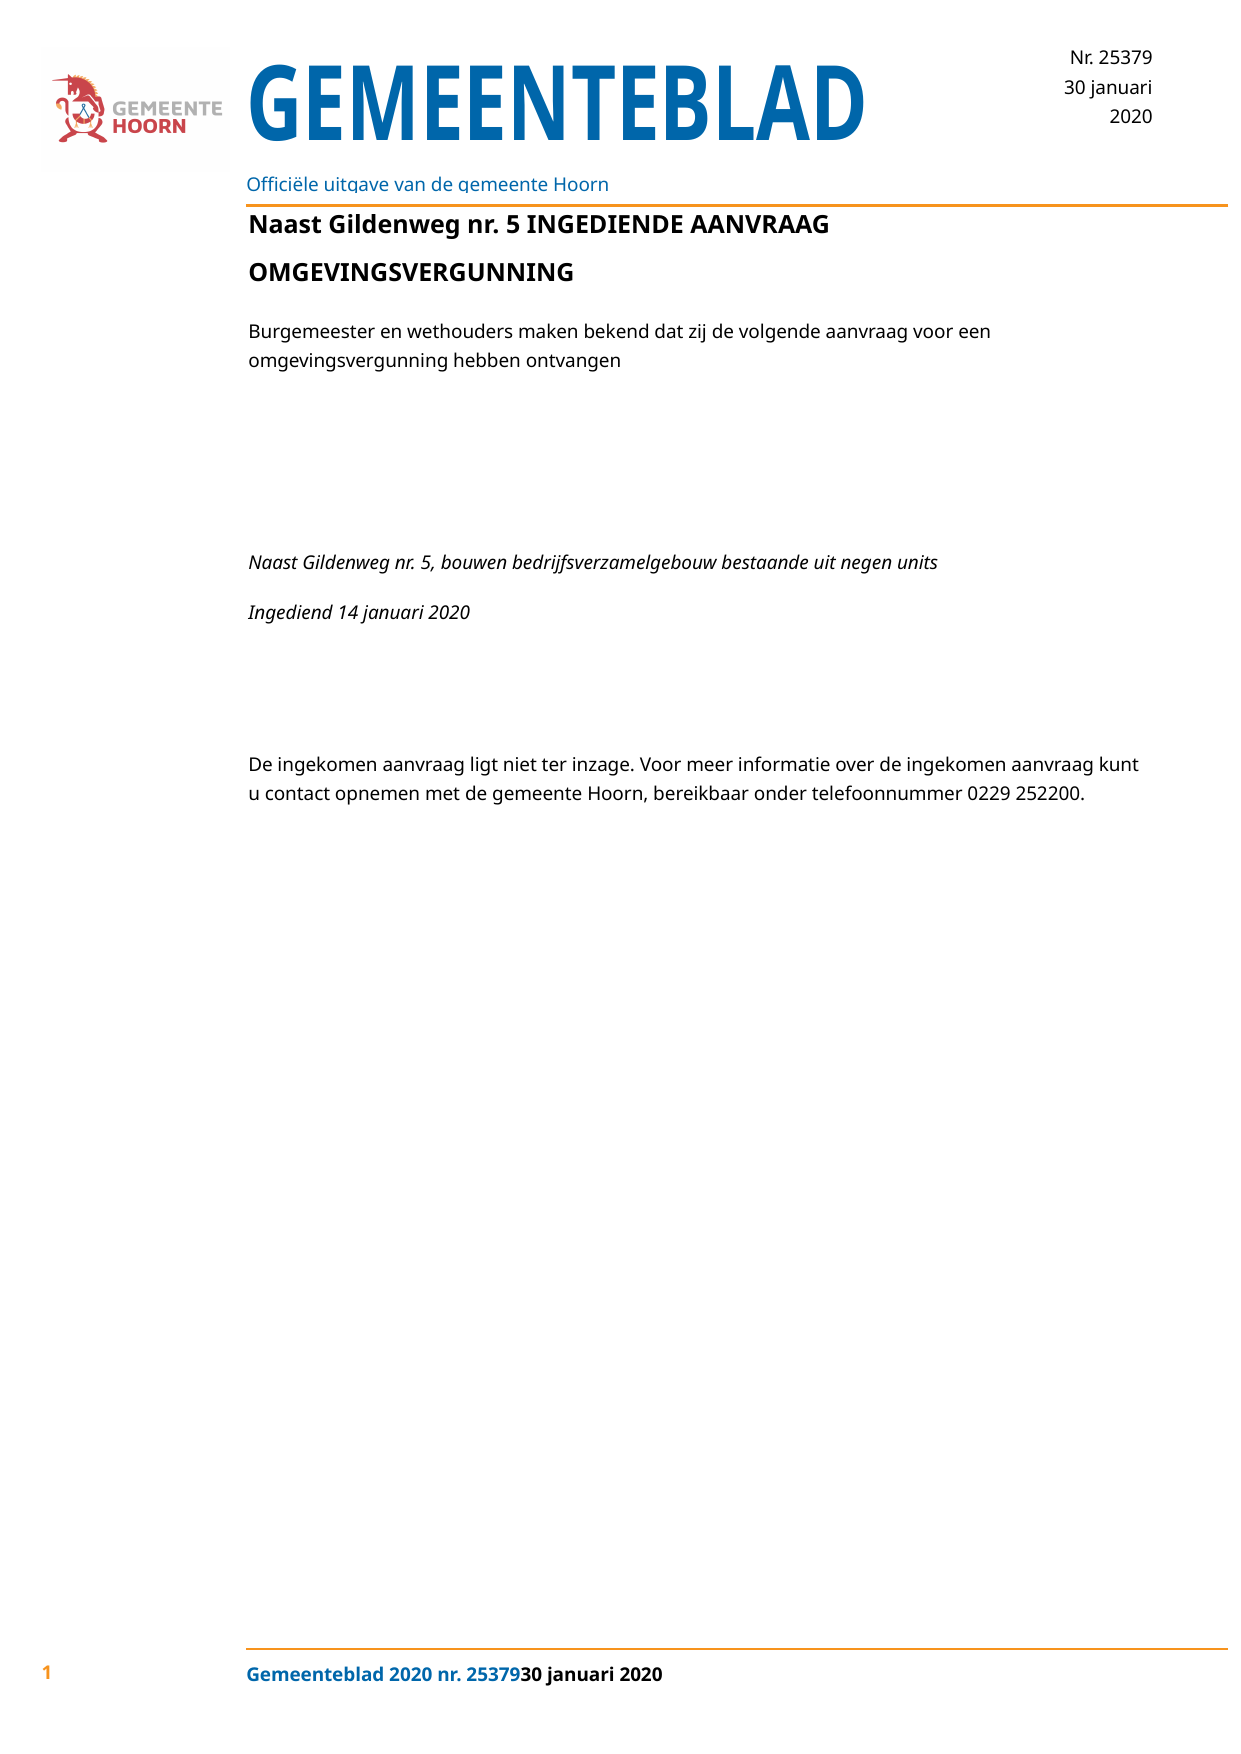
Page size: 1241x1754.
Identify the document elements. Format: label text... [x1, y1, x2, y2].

picture [41, 47, 231, 172]
text Ingediend 14 januari 2020 [248, 599, 1152, 625]
text Naast Gildenweg nr. 5 INGEDIENDE AANVRAAG OMGEVINGSVERGUNNING [248, 207, 1152, 288]
text Burgemeester en wethouders maken bekend dat zij de volgende aanvraag voor een omgevingsvergunning hebben ontvangen [248, 318, 1152, 373]
text De ingekomen aanvraag ligt niet ter inzage. Voor meer informatie over de ingekomen aanvraag kunt u contact opnemen met de gemeente Hoorn, bereikbaar onder telefoonnummer 0229 252200. [248, 751, 1152, 806]
text Naast Gildenweg nr. 5, bouwen bedrijfsverzamelgebouw bestaande uit negen units [248, 549, 1152, 575]
